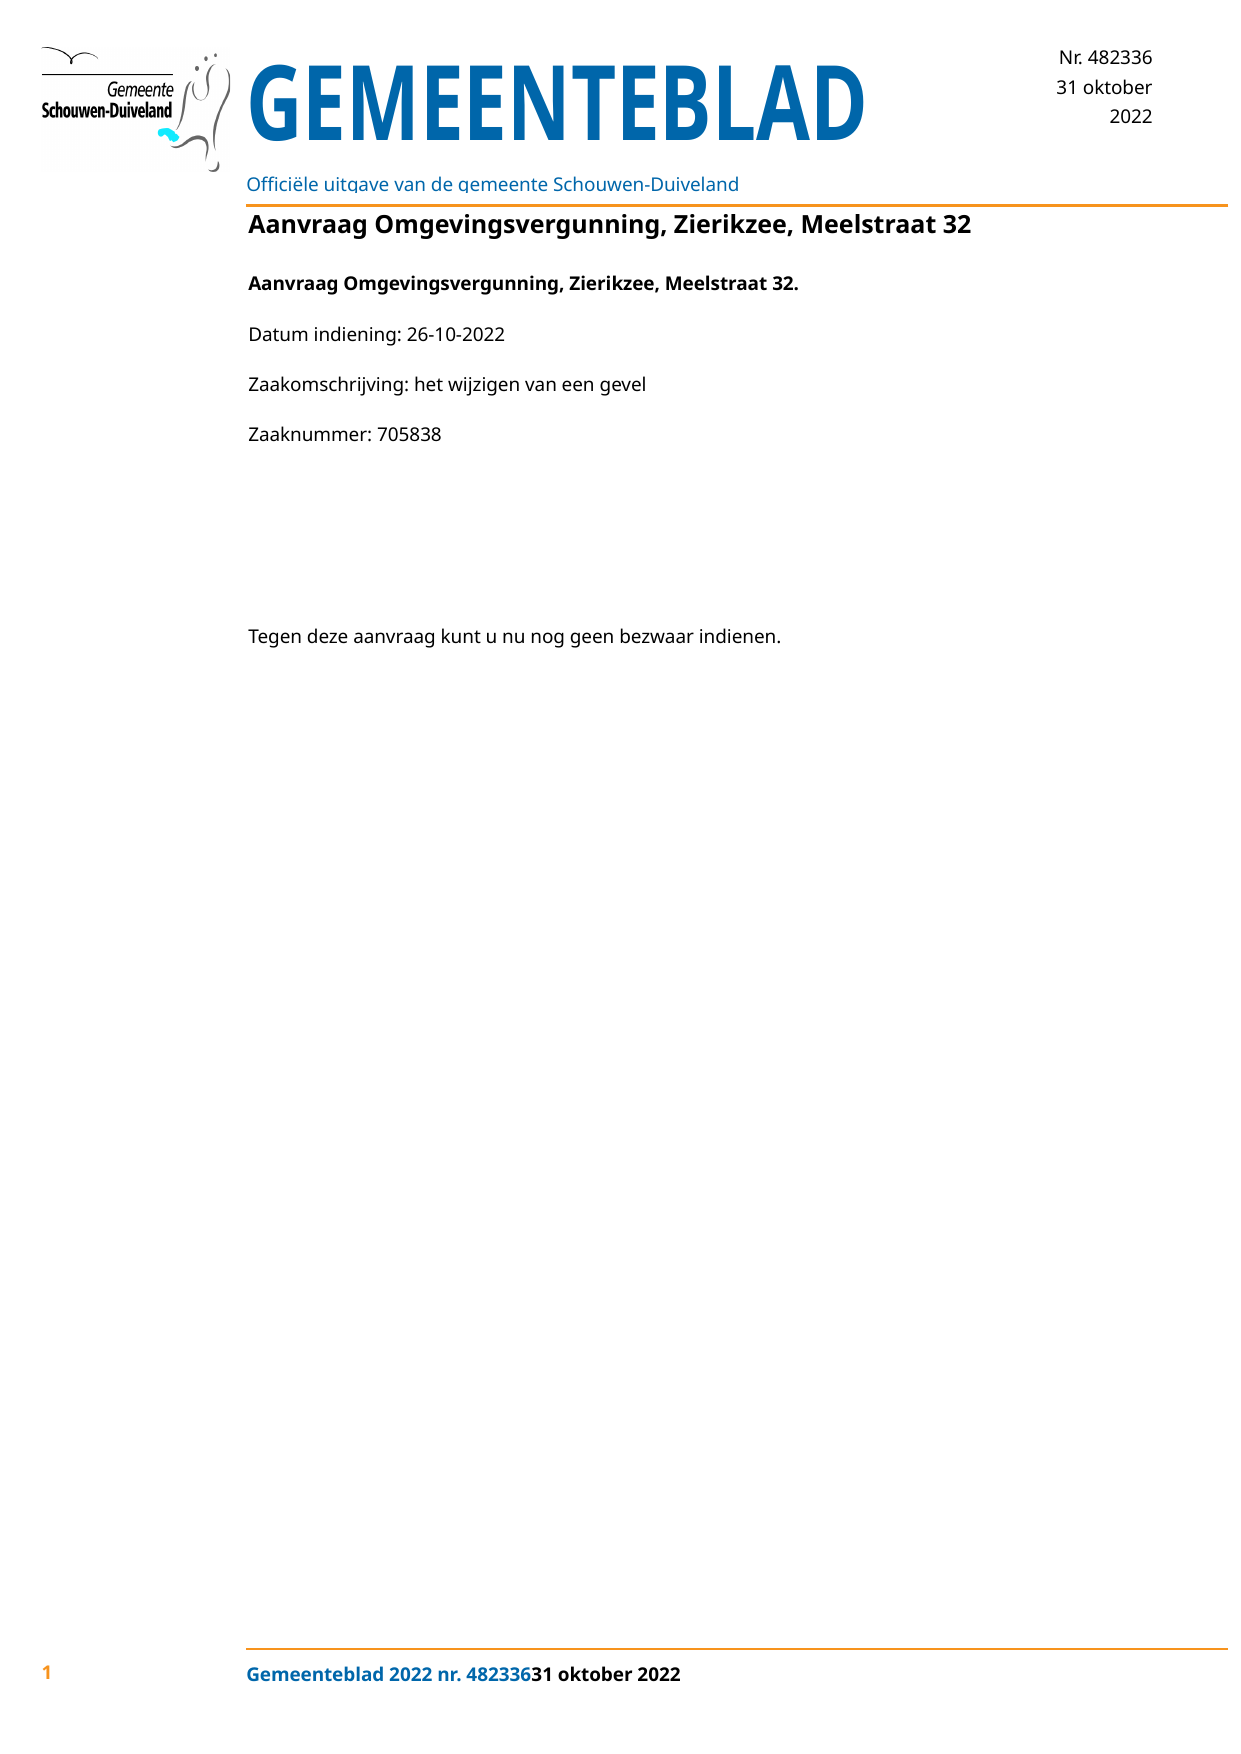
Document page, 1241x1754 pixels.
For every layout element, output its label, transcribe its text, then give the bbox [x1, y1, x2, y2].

text Tegen deze aanvraag kunt u nu nog geen bezwaar indienen. [248, 623, 1152, 649]
text Zaaknummer: 705838 [248, 422, 1152, 447]
text Aanvraag Omgevingsvergunning, Zierikzee, Meelstraat 32. [248, 270, 1152, 296]
text Datum indiening: 26-10-2022 [248, 321, 1152, 346]
text Zaakomschrijving: het wijzigen van een gevel [248, 371, 1152, 397]
picture [41, 47, 231, 172]
text Aanvraag Omgevingsvergunning, Zierikzee, Meelstraat 32 [248, 207, 1152, 241]
